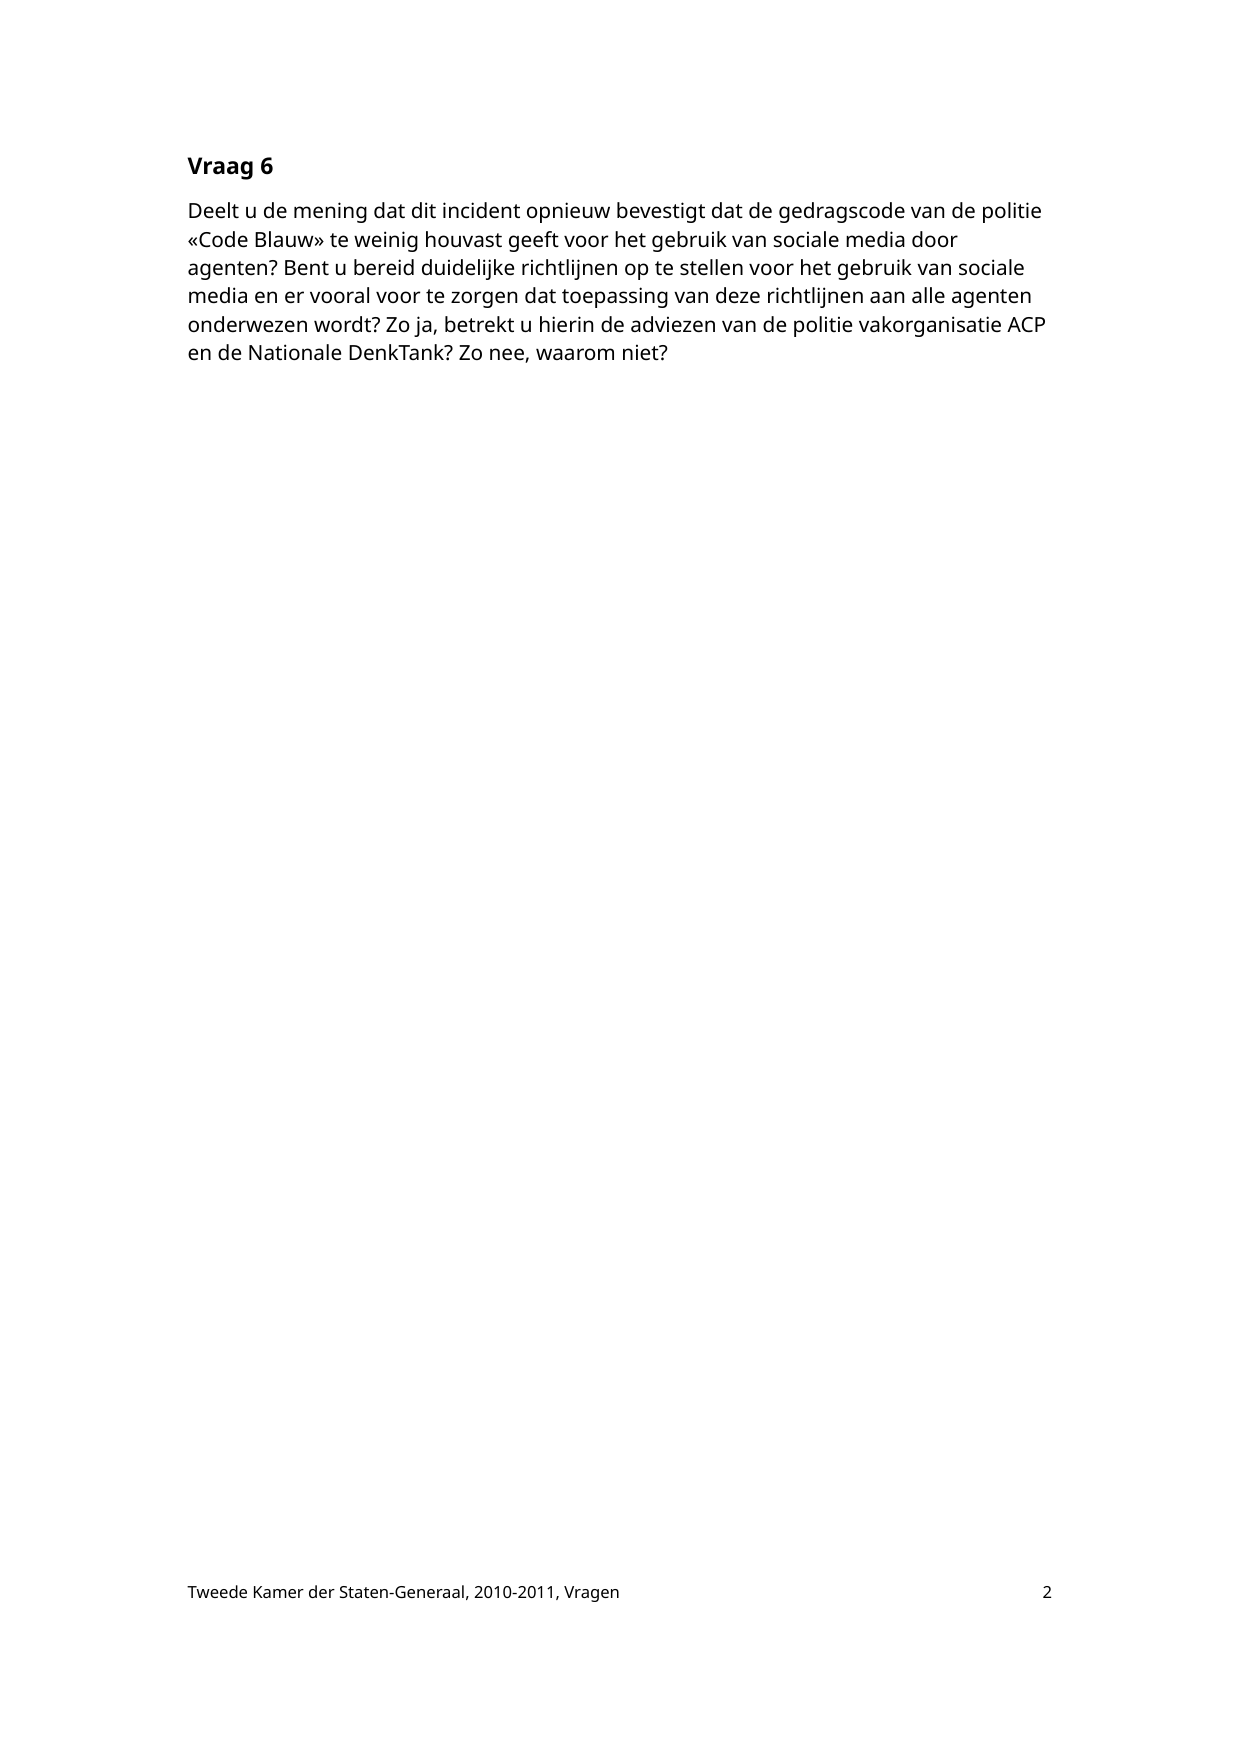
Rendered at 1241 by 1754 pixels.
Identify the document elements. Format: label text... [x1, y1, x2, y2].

subtitle Vraag 6 [187, 150, 1053, 181]
text Deelt u de mening dat dit incident opnieuw bevestigt dat de gedragscode van de politie «Code Blauw» te weinig houvast geeft voor het gebruik van sociale media door agenten? Bent u bereid duidelijke richtlijnen op te stellen voor het gebruik van sociale media en er vooral voor te zorgen dat toepassing van deze richtlijnen aan alle agenten onderwezen wordt? Zo ja, betrekt u hierin de adviezen van de politie vakorganisatie ACP en de Nationale DenkTank? Zo nee, waarom niet? [187, 196, 1053, 367]
